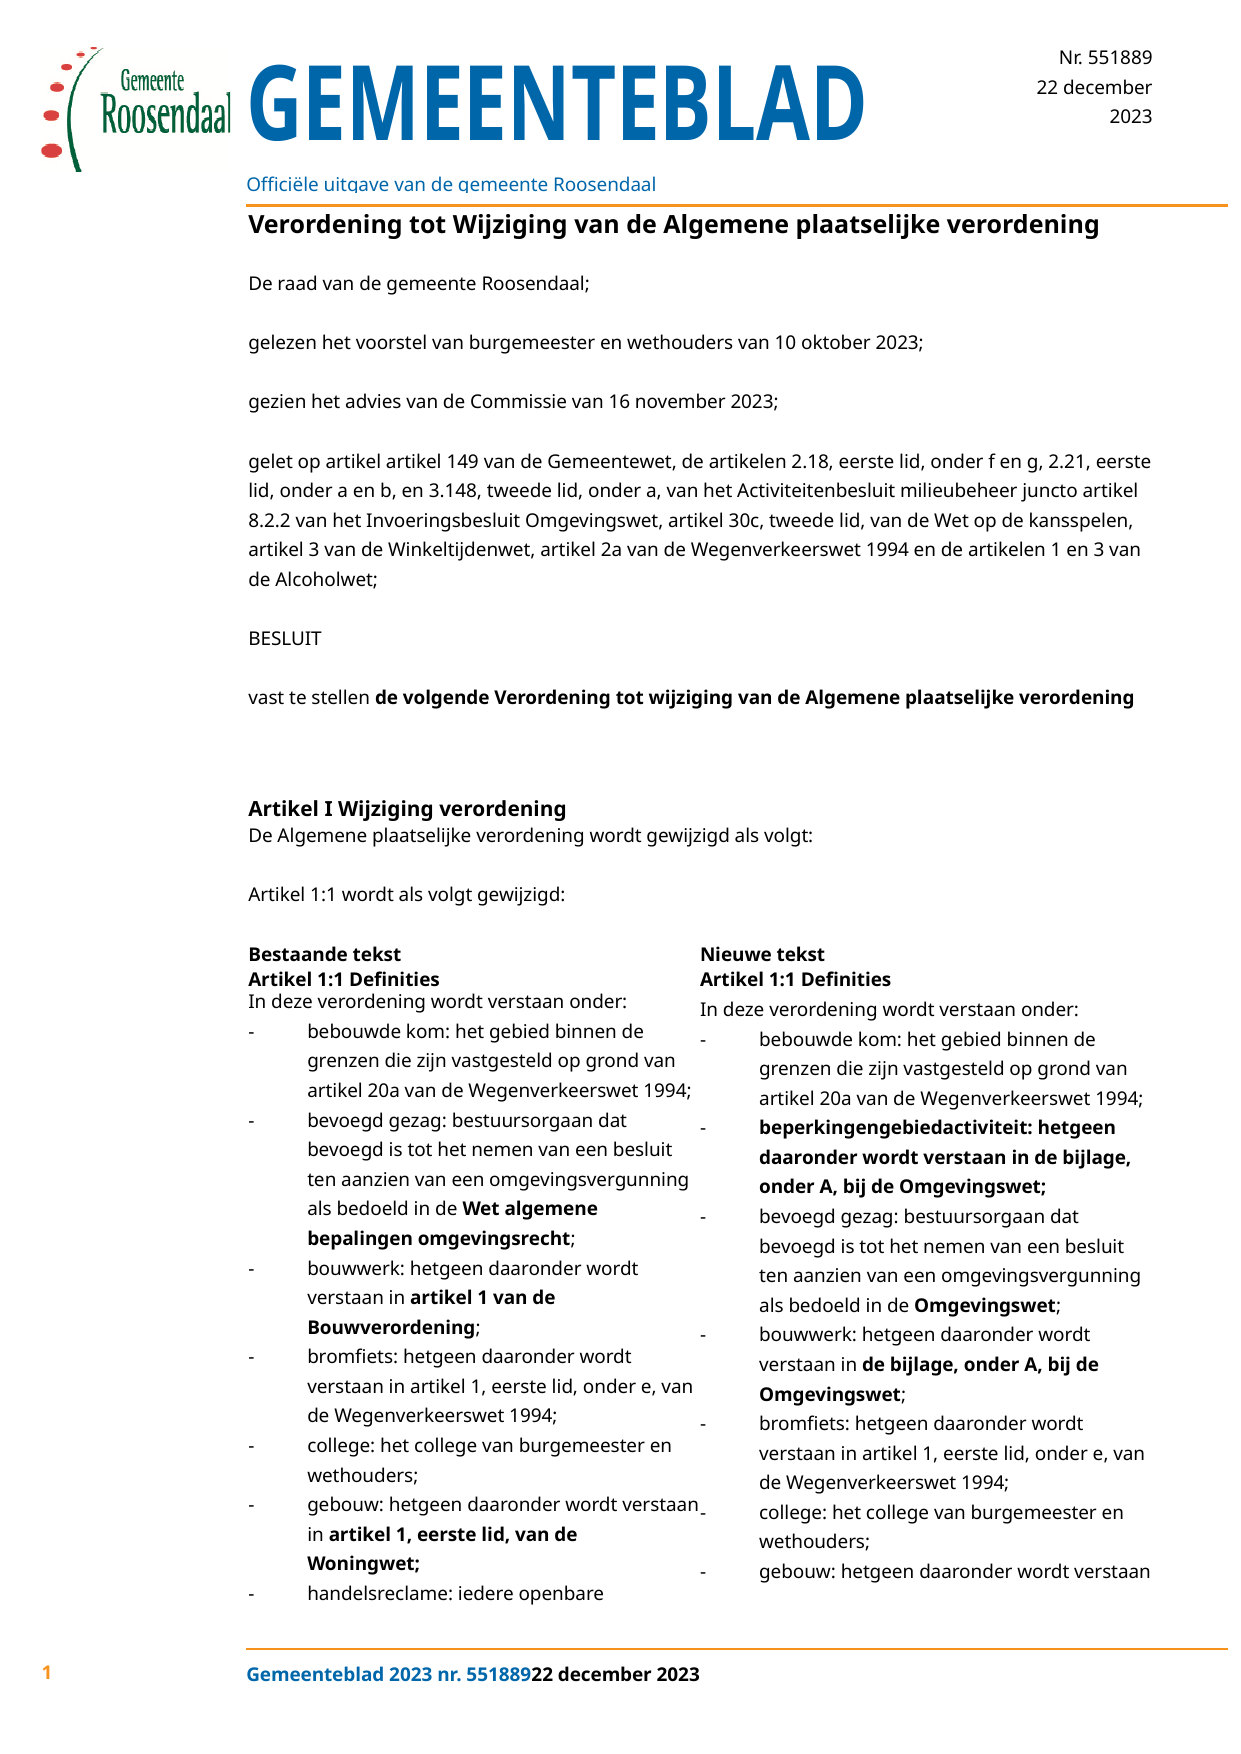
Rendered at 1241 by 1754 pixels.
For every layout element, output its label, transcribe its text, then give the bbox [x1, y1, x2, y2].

text De raad van de gemeente Roosendaal; [248, 270, 1152, 296]
picture [41, 47, 231, 172]
table_header Bestaande tekst [248, 941, 700, 967]
table_cell Artikel 1:1 Definities In deze verordening wordt verstaan onder: bebouwde kom: het gebied binnen de grenzen die zijn vastgesteld op grond van artikel 20a van de Wegenverkeerswet 1994; beperkingengebiedactiviteit: hetgeen daaronder wordt verstaan in de bijlage, onder A, bij de Omgevingswet; bevoegd gezag: bestuursorgaan dat bevoegd is tot het nemen van een besluit ten aanzien van een omgevingsvergunning als bedoeld in de Omgevingswet; bouwwerk: hetgeen daaronder wordt verstaan in de bijlage, onder A, bij de Omgevingswet; bromfiets: hetgeen daaronder wordt verstaan in artikel 1, eerste lid, onder e, van de Wegenverkeerswet 1994; college: het college van burgemeester en wethouders; gebouw: hetgeen daaronder wordt verstaan [700, 967, 1152, 1606]
text gelet op artikel artikel 149 van de Gemeentewet, de artikelen 2.18, eerste lid, onder f en g, 2.21, eerste lid, onder a en b, en 3.148, tweede lid, onder a, van het Activiteitenbesluit milieubeheer juncto artikel 8.2.2 van het Invoeringsbesluit Omgevingswet, artikel 30c, tweede lid, van de Wet op de kansspelen, artikel 3 van de Winkeltijdenwet, artikel 2a van de Wegenverkeerswet 1994 en de artikelen 1 en 3 van de Alcoholwet; [248, 448, 1152, 592]
text vast te stellen de volgende Verordening tot wijziging van de Algemene plaatselijke verordening [248, 684, 1152, 710]
table_cell Artikel 1:1 Definities In deze verordening wordt verstaan onder: bebouwde kom: het gebied binnen de grenzen die zijn vastgesteld op grond van artikel 20a van de Wegenverkeerswet 1994; bevoegd gezag: bestuursorgaan dat bevoegd is tot het nemen van een besluit ten aanzien van een omgevingsvergunning als bedoeld in de Wet algemene bepalingen omgevingsrecht; bouwwerk: hetgeen daaronder wordt verstaan in artikel 1 van de Bouwverordening; bromfiets: hetgeen daaronder wordt verstaan in artikel 1, eerste lid, onder e, van de Wegenverkeerswet 1994; college: het college van burgemeester en wethouders; gebouw: hetgeen daaronder wordt verstaan in artikel 1, eerste lid, van de Woningwet; handelsreclame: iedere openbare [248, 967, 700, 1606]
text Artikel I Wijziging verordening [248, 794, 1152, 822]
text BESLUIT [248, 625, 1152, 651]
text gezien het advies van de Commissie van 16 november 2023; [248, 389, 1152, 414]
text Verordening tot Wijziging van de Algemene plaatselijke verordening [248, 207, 1152, 241]
table_header Nieuwe tekst [700, 941, 1152, 967]
text De Algemene plaatselijke verordening wordt gewijzigd als volgt: [248, 822, 1152, 848]
text gelezen het voorstel van burgemeester en wethouders van 10 oktober 2023; [248, 329, 1152, 355]
text Artikel 1:1 wordt als volgt gewijzigd: [248, 882, 1152, 907]
